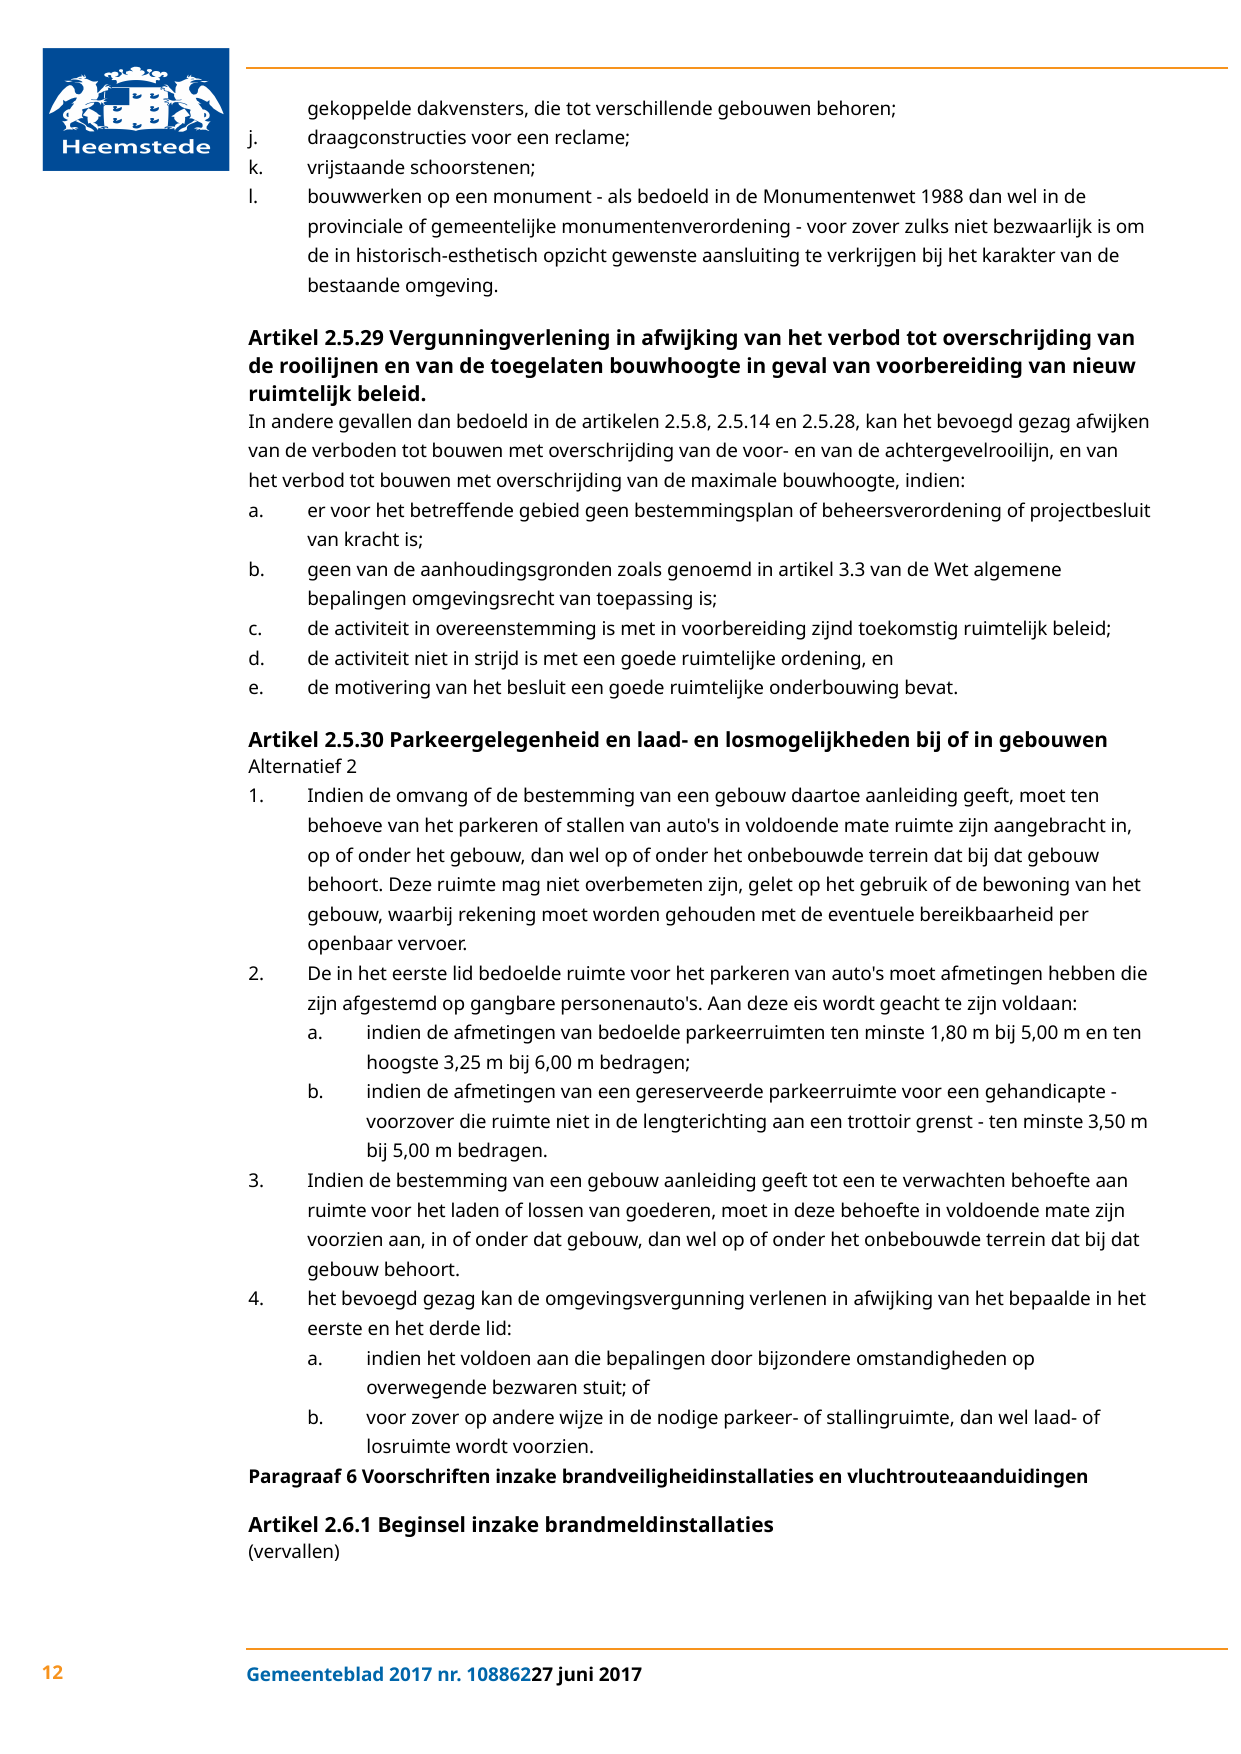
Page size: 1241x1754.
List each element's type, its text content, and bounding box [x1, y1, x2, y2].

list voor zover op andere wijze in de nodige parkeer- of stallingruimte, dan wel laad- of losruimte wordt voorzien. [307, 1404, 1152, 1459]
text Paragraaf 6 Voorschriften inzake brandveiligheidinstallaties en vluchtrouteaanduidingen [248, 1463, 1152, 1489]
text In andere gevallen dan bedoeld in de artikelen 2.5.8, 2.5.14 en 2.5.28, kan het bevoegd gezag afwijken van de verboden tot bouwen met overschrijding van de voor- en van de achtergevelrooilijn, en van het verbod tot bouwen met overschrijding van de maximale bouwhoogte, indien: [248, 408, 1152, 493]
list vrijstaande schoorstenen; [248, 154, 1152, 180]
list indien de afmetingen van een gereserveerde parkeerruimte voor een gehandicapte - voorzover die ruimte niet in de lengterichting aan een trottoir grenst - ten minste 3,50 m bij 5,00 m bedragen. [307, 1078, 1152, 1163]
list bouwwerken op een monument - als bedoeld in de Monumentenwet 1988 dan wel in de provinciale of gemeentelijke monumentenverordening - voor zover zulks niet bezwaarlijk is om de in historisch-esthetisch opzicht gewenste aansluiting te verkrijgen bij het karakter van de bestaande omgeving. [248, 183, 1152, 298]
text Alternatief 2 [248, 753, 1152, 779]
text Artikel 2.5.30 Parkeergelegenheid en laad- en losmogelijkheden bij of in gebouwen [248, 725, 1152, 753]
text (vervallen) [248, 1538, 1152, 1564]
list er voor het betreffende gebied geen bestemmingsplan of beheersverordening of projectbesluit van kracht is; [248, 497, 1152, 552]
text Artikel 2.5.29 Vergunningverlening in afwijking van het verbod tot overschrijding van de rooilijnen en van de toegelaten bouwhoogte in geval van voorbereiding van nieuw ruimtelijk beleid. [248, 323, 1152, 408]
list indien de afmetingen van bedoelde parkeerruimten ten minste 1,80 m bij 5,00 m en ten hoogste 3,25 m bij 6,00 m bedragen; [307, 1019, 1152, 1075]
list de activiteit niet in strijd is met een goede ruimtelijke ordening, en [248, 645, 1152, 670]
list de activiteit in overeenstemming is met in voorbereiding zijnd toekomstig ruimtelijk beleid; [248, 615, 1152, 641]
list de motivering van het besluit een goede ruimtelijke onderbouwing bevat. [248, 674, 1152, 700]
list draagconstructies voor een reclame; [248, 124, 1152, 150]
list Indien de bestemming van een gebouw aanleiding geeft tot een te verwachten behoefte aan ruimte voor het laden of lossen van goederen, moet in deze behoefte in voldoende mate zijn voorzien aan, in of onder dat gebouw, dan wel op of onder het onbebouwde terrein dat bij dat gebouw behoort. [248, 1167, 1152, 1282]
text Artikel 2.6.1 Beginsel inzake brandmeldinstallaties [248, 1510, 1152, 1538]
list geen van de aanhoudingsgronden zoals genoemd in artikel 3.3 van de Wet algemene bepalingen omgevingsrecht van toepassing is; [248, 556, 1152, 611]
picture [41, 47, 231, 172]
list De in het eerste lid bedoelde ruimte voor het parkeren van auto's moet afmetingen hebben die zijn afgestemd op gangbare personenauto's. Aan deze eis wordt geacht te zijn voldaan: [248, 960, 1152, 1016]
list gekoppelde dakvensters, die tot verschillende gebouwen behoren; [248, 95, 1152, 121]
list indien het voldoen aan die bepalingen door bijzondere omstandigheden op overwegende bezwaren stuit; of [307, 1345, 1152, 1400]
list Indien de omvang of de bestemming van een gebouw daartoe aanleiding geeft, moet ten behoeve van het parkeren of stallen van auto's in voldoende mate ruimte zijn aangebracht in, op of onder het gebouw, dan wel op of onder het onbebouwde terrein dat bij dat gebouw behoort. Deze ruimte mag niet overbemeten zijn, gelet op het gebruik of de bewoning van het gebouw, waarbij rekening moet worden gehouden met de eventuele bereikbaarheid per openbaar vervoer. [248, 783, 1152, 956]
list het bevoegd gezag kan de omgevingsvergunning verlenen in afwijking van het bepaalde in het eerste en het derde lid: [248, 1286, 1152, 1341]
